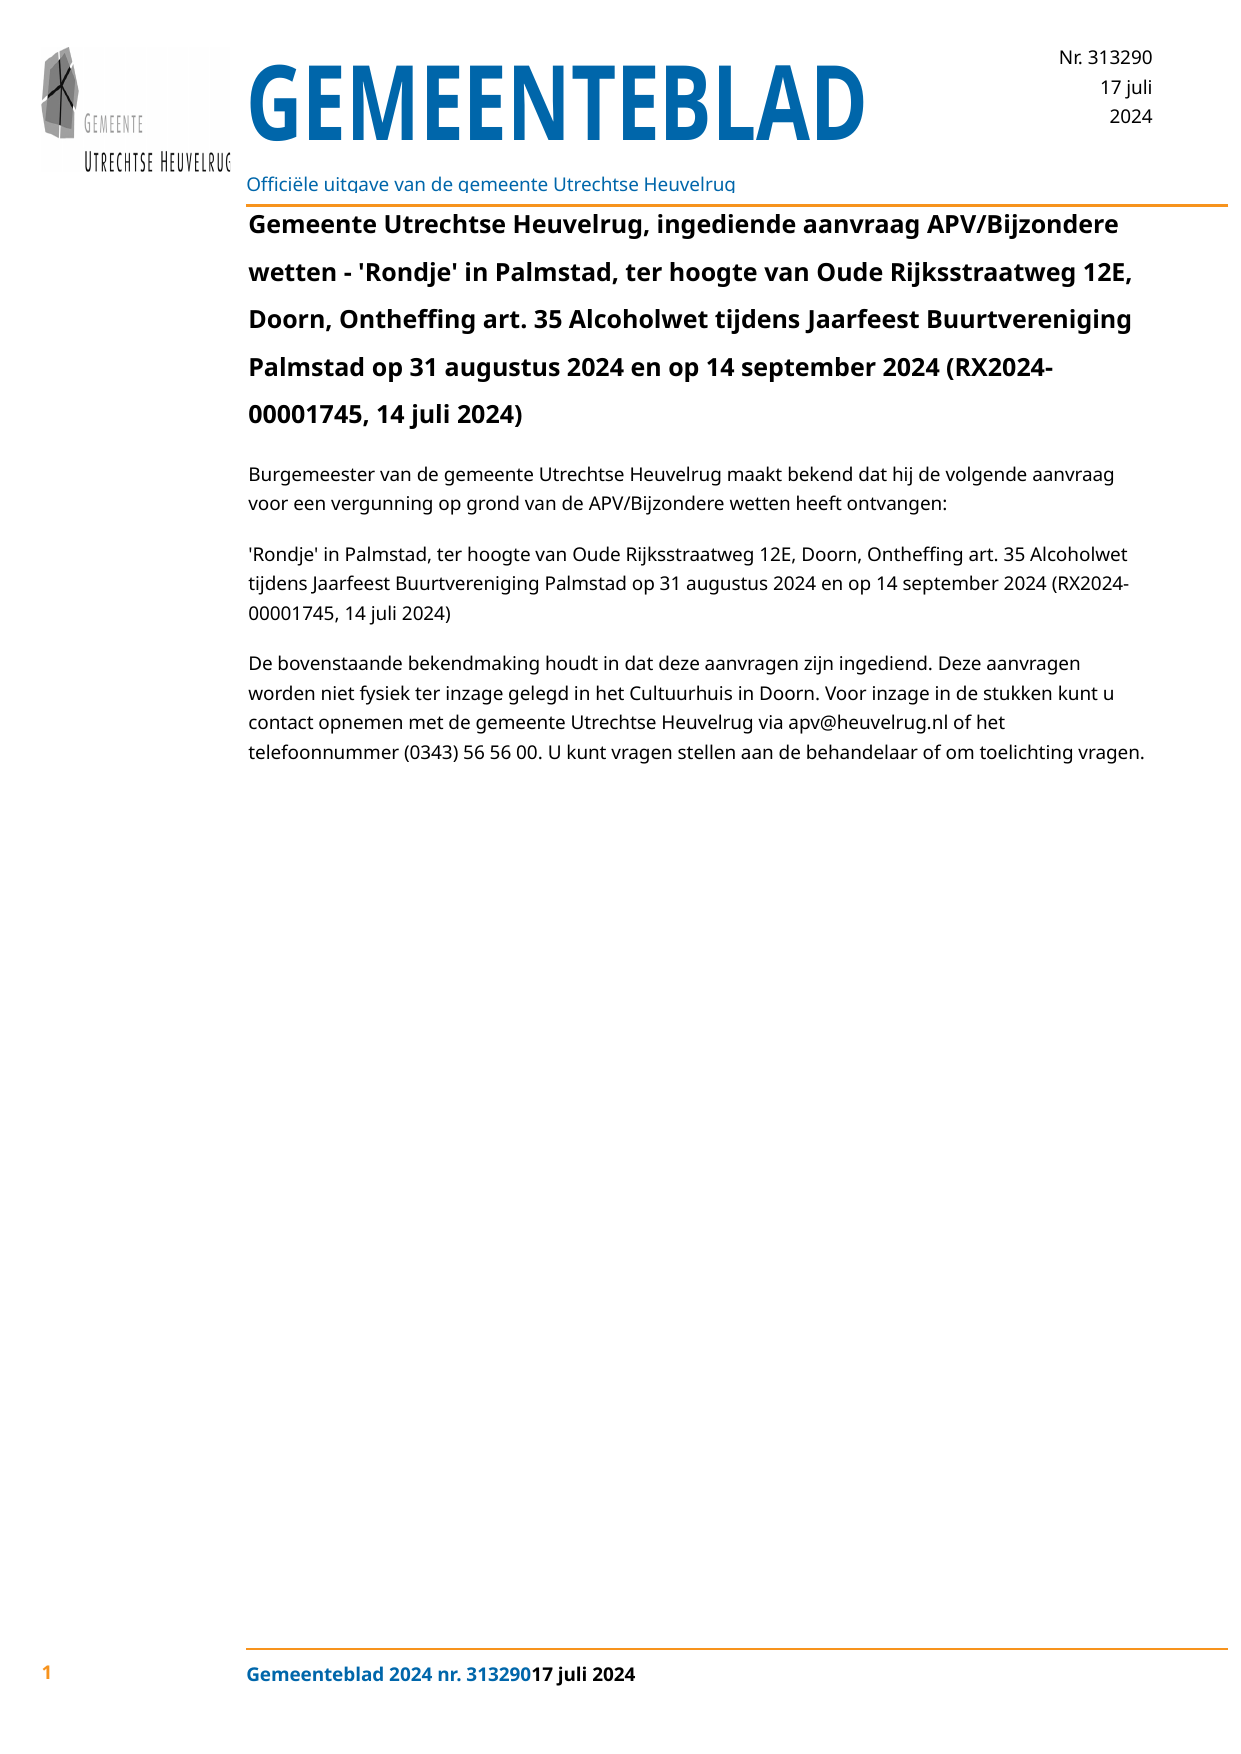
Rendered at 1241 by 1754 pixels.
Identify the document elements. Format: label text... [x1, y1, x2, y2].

picture [41, 47, 231, 172]
text Gemeente Utrechtse Heuvelrug, ingediende aanvraag APV/Bijzondere wetten - 'Rondje' in Palmstad, ter hoogte van Oude Rijksstraatweg 12E, Doorn, Ontheffing art. 35 Alcoholwet tijdens Jaarfeest Buurtvereniging Palmstad op 31 augustus 2024 en op 14 september 2024 (RX2024-00001745, 14 juli 2024) [248, 207, 1152, 431]
text 'Rondje' in Palmstad, ter hoogte van Oude Rijksstraatweg 12E, Doorn, Ontheffing art. 35 Alcoholwet tijdens Jaarfeest Buurtvereniging Palmstad op 31 augustus 2024 en op 14 september 2024 (RX2024-00001745, 14 juli 2024) [248, 541, 1152, 626]
text De bovenstaande bekendmaking houdt in dat deze aanvragen zijn ingediend. Deze aanvragen worden niet fysiek ter inzage gelegd in het Cultuurhuis in Doorn. Voor inzage in de stukken kunt u contact opnemen met de gemeente Utrechtse Heuvelrug via apv@heuvelrug.nl of het telefoonnummer (0343) 56 56 00. U kunt vragen stellen aan de behandelaar of om toelichting vragen. [248, 650, 1152, 765]
text Burgemeester van de gemeente Utrechtse Heuvelrug maakt bekend dat hij de volgende aanvraag voor een vergunning op grond van de APV/Bijzondere wetten heeft ontvangen: [248, 461, 1152, 516]
